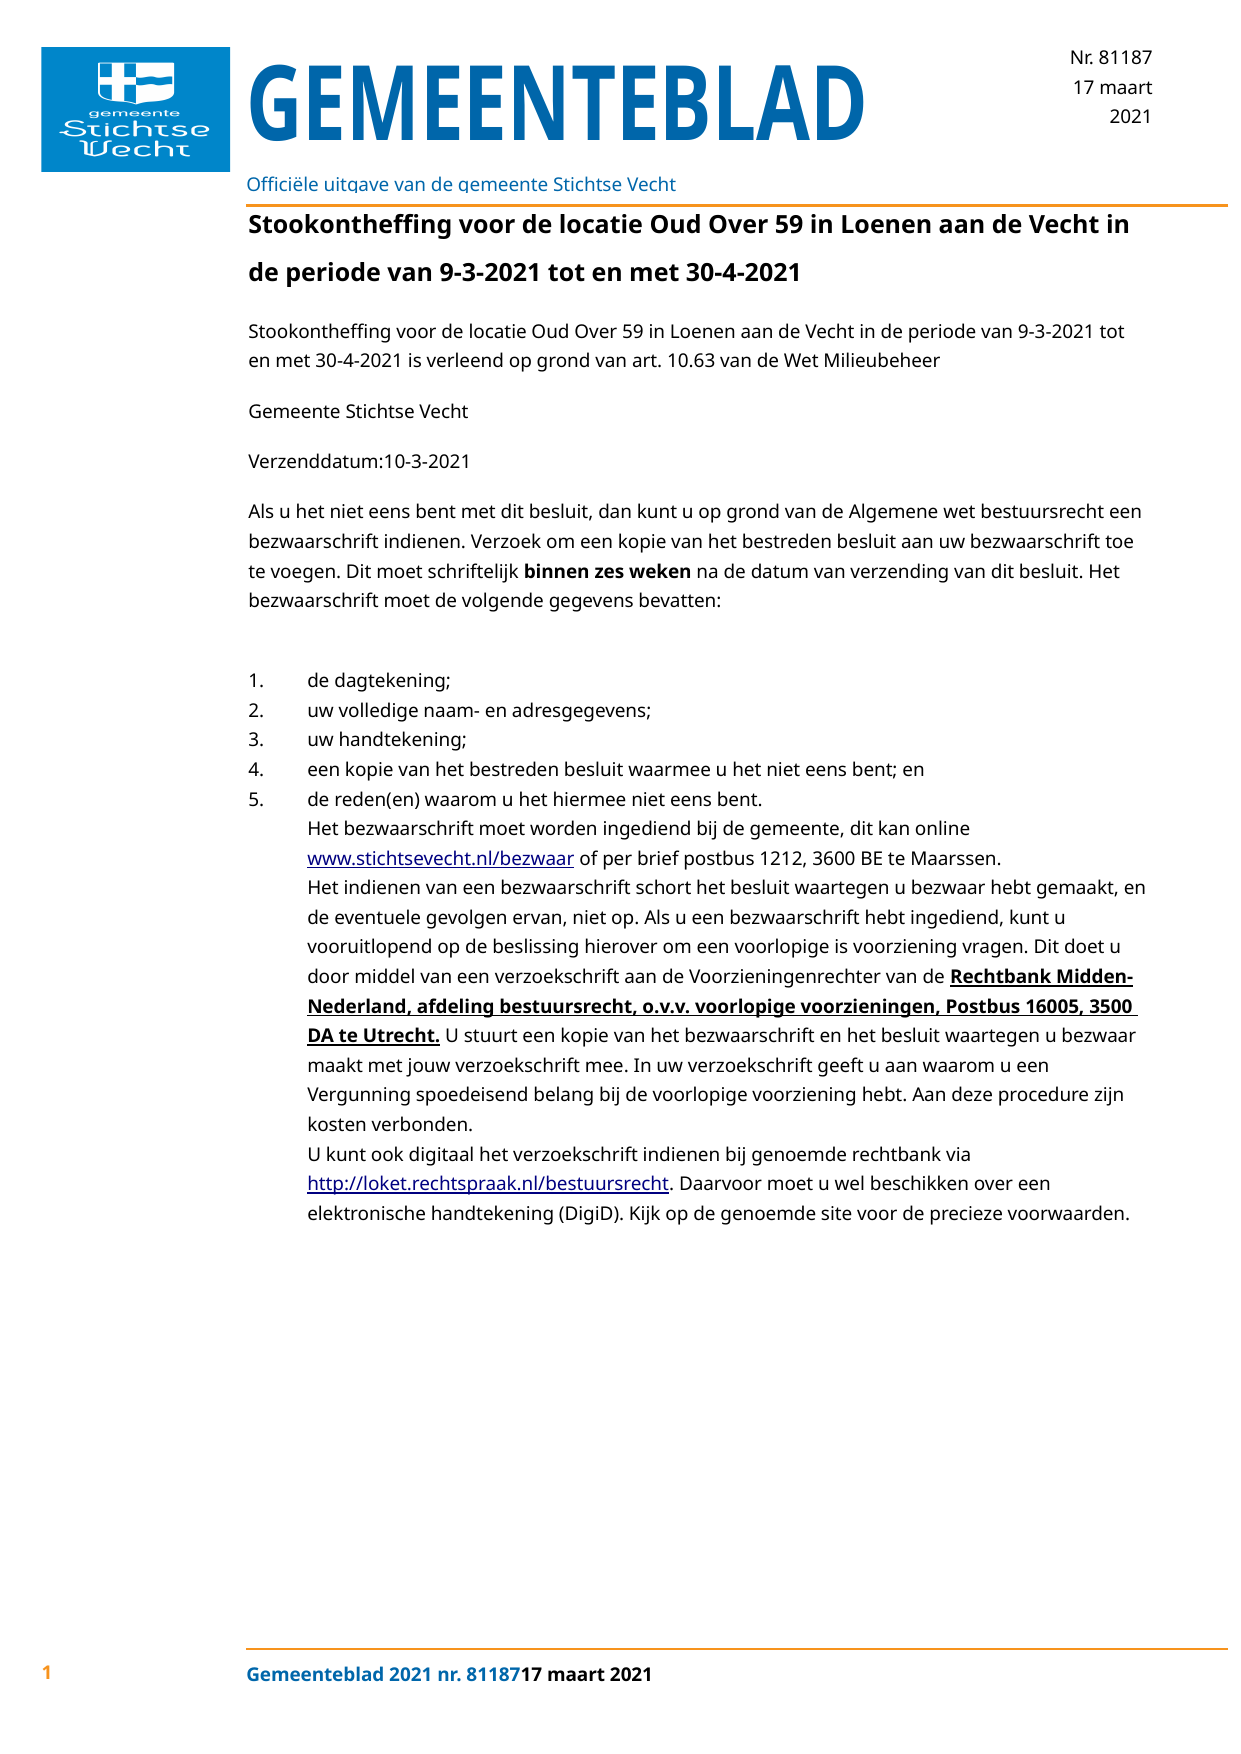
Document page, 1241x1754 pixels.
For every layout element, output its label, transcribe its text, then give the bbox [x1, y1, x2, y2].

list uw volledige naam- en adresgegevens; [248, 697, 1152, 723]
list uw handtekening; [248, 727, 1152, 752]
text Gemeente Stichtse Vecht [248, 398, 1152, 424]
list Het bezwaarschrift moet worden ingediend bij de gemeente, dit kan online www.stichtsevecht.nl/bezwaar of per brief postbus 1212, 3600 BE te Maarssen. [248, 815, 1152, 871]
list U kunt ook digitaal het verzoekschrift indienen bij genoemde rechtbank via http://loket.rechtspraak.nl/bestuursrecht. Daarvoor moet u wel beschikken over een elektronische handtekening (DigiD). Kijk op de genoemde site voor de precieze voorwaarden. [248, 1141, 1152, 1226]
text Stookontheffing voor de locatie Oud Over 59 in Loenen aan de Vecht in de periode van 9-3-2021 tot en met 30-4-2021 [248, 207, 1152, 288]
list een kopie van het bestreden besluit waarmee u het niet eens bent; en [248, 756, 1152, 782]
picture [99, 63, 135, 101]
list de reden(en) waarom u het hiermee niet eens bent. [248, 786, 1152, 812]
text Verzenddatum:10-3-2021 [248, 448, 1152, 474]
text Stookontheffing voor de locatie Oud Over 59 in Loenen aan de Vecht in de periode van 9-3-2021 tot en met 30-4-2021 is verleend op grond van art. 10.63 van de Wet Milieubeheer [248, 318, 1152, 373]
picture [137, 63, 174, 103]
text Als u het niet eens bent met dit besluit, dan kunt u op grond van de Algemene wet bestuursrecht een bezwaarschrift indienen. Verzoek om een kopie van het bestreden besluit aan uw bezwaarschrift toe te voegen. Dit moet schriftelijk binnen zes weken na de datum van verzending van dit besluit. Het bezwaarschrift moet de volgende gegevens bevatten: [248, 499, 1152, 613]
list Het indienen van een bezwaarschrift schort het besluit waartegen u bezwaar hebt gemaakt, en de eventuele gevolgen ervan, niet op. Als u een bezwaarschrift hebt ingediend, kunt u vooruitlopend op de beslissing hierover om een voorlopige is voorziening vragen. Dit doet u door middel van een verzoekschrift aan de Voorzieningenrechter van de Rechtbank Midden-Nederland, afdeling bestuursrecht, o.v.v. voorlopige voorzieningen, Postbus 16005, 3500 DA te Utrecht. U stuurt een kopie van het bezwaarschrift en het besluit waartegen u bezwaar maakt met jouw verzoekschrift mee. In uw verzoekschrift geeft u aan waarom u een Vergunning spoedeisend belang bij de voorlopige voorziening hebt. Aan deze procedure zijn kosten verbonden. [248, 874, 1152, 1137]
list de dagtekening; [248, 667, 1152, 693]
